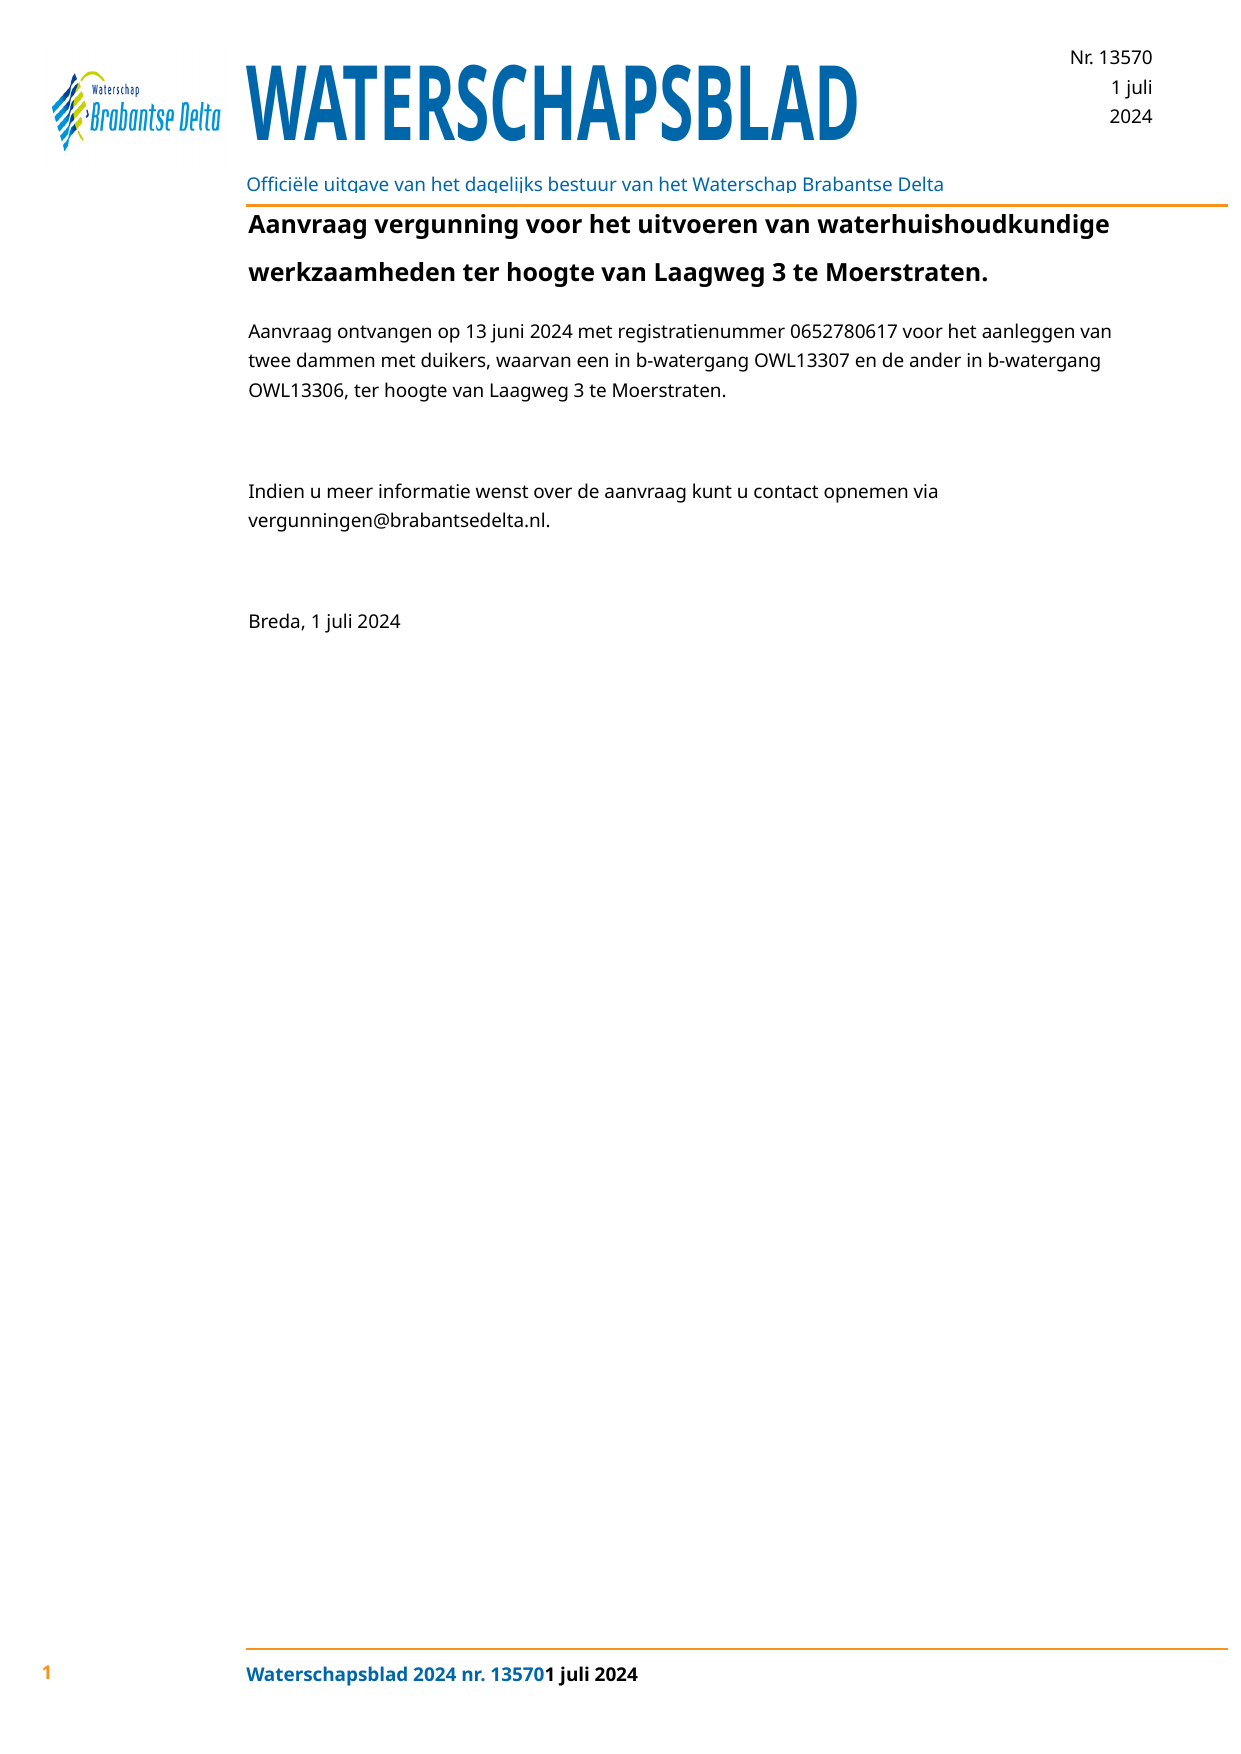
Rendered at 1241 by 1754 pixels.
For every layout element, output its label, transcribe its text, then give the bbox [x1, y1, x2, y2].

text Indien u meer informatie wenst over de aanvraag kunt u contact opnemen via vergunningen@brabantsedelta.nl. [248, 478, 1152, 533]
picture [41, 47, 231, 172]
text Aanvraag ontvangen op 13 juni 2024 met registratienummer 0652780617 voor het aanleggen van twee dammen met duikers, waarvan een in b-watergang OWL13307 en de ander in b-watergang OWL13306, ter hoogte van Laagweg 3 te Moerstraten. [248, 318, 1152, 403]
text Breda, 1 juli 2024 [248, 608, 1152, 634]
text Aanvraag vergunning voor het uitvoeren van waterhuishoudkundige werkzaamheden ter hoogte van Laagweg 3 te Moerstraten. [248, 207, 1152, 288]
